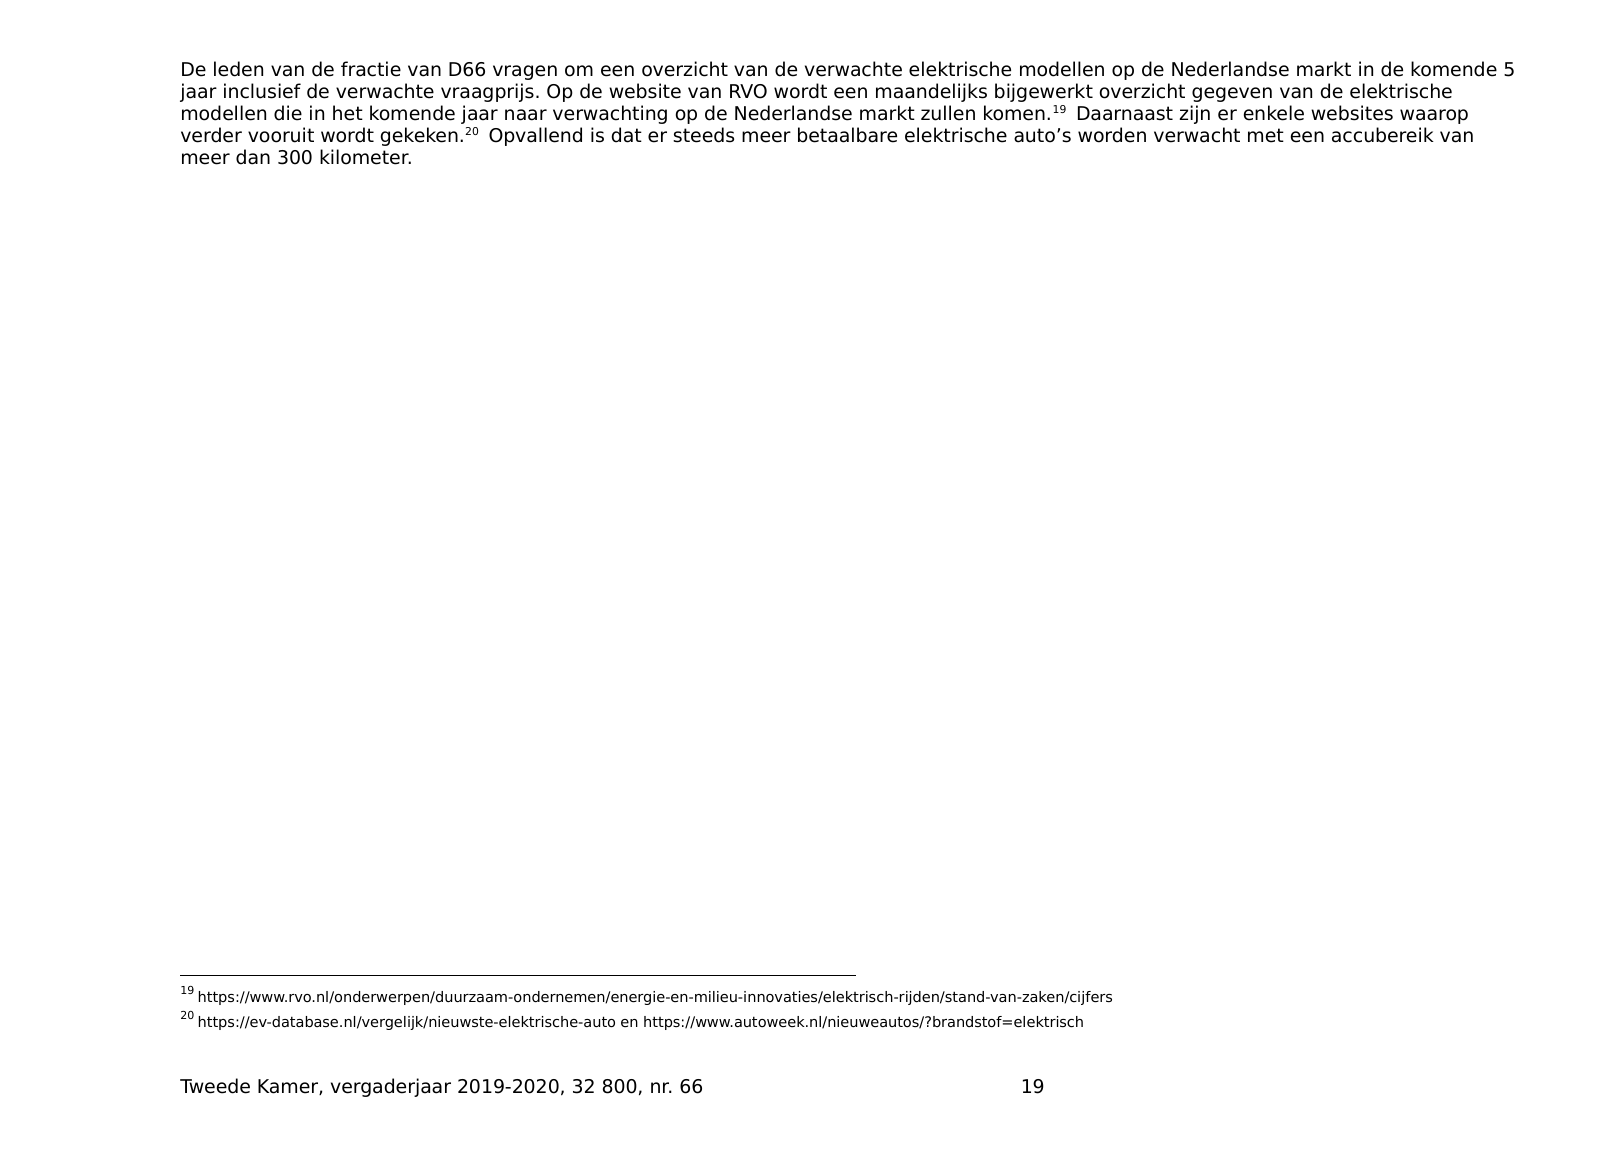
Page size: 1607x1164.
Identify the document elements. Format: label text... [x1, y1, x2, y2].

text https://ev-database.nl/vergelijk/nieuwste-elektrische-auto en https://www.autoweek.nl/nieuweautos/?brandstof=elektrisch [180, 1009, 1529, 1031]
text https://www.rvo.nl/onderwerpen/duurzaam-ondernemen/energie-en-milieu-innovaties/elektrisch-rijden/stand-van-zaken/cijfers [180, 984, 1529, 1006]
text De leden van de fractie van D66 vragen om een overzicht van de verwachte elektrische modellen op de Nederlandse markt in de komende 5 jaar inclusief de verwachte vraagprijs. Op de website van RVO wordt een maandelijks bijgewerkt overzicht gegeven van de elektrische modellen die in het komende jaar naar verwachting op de Nederlandse markt zullen komen. Daarnaast zijn er enkele websites waarop verder vooruit wordt gekeken. Opvallend is dat er steeds meer betaalbare elektrische auto’s worden verwacht met een accubereik van meer dan 300 kilometer. [180, 59, 1529, 169]
